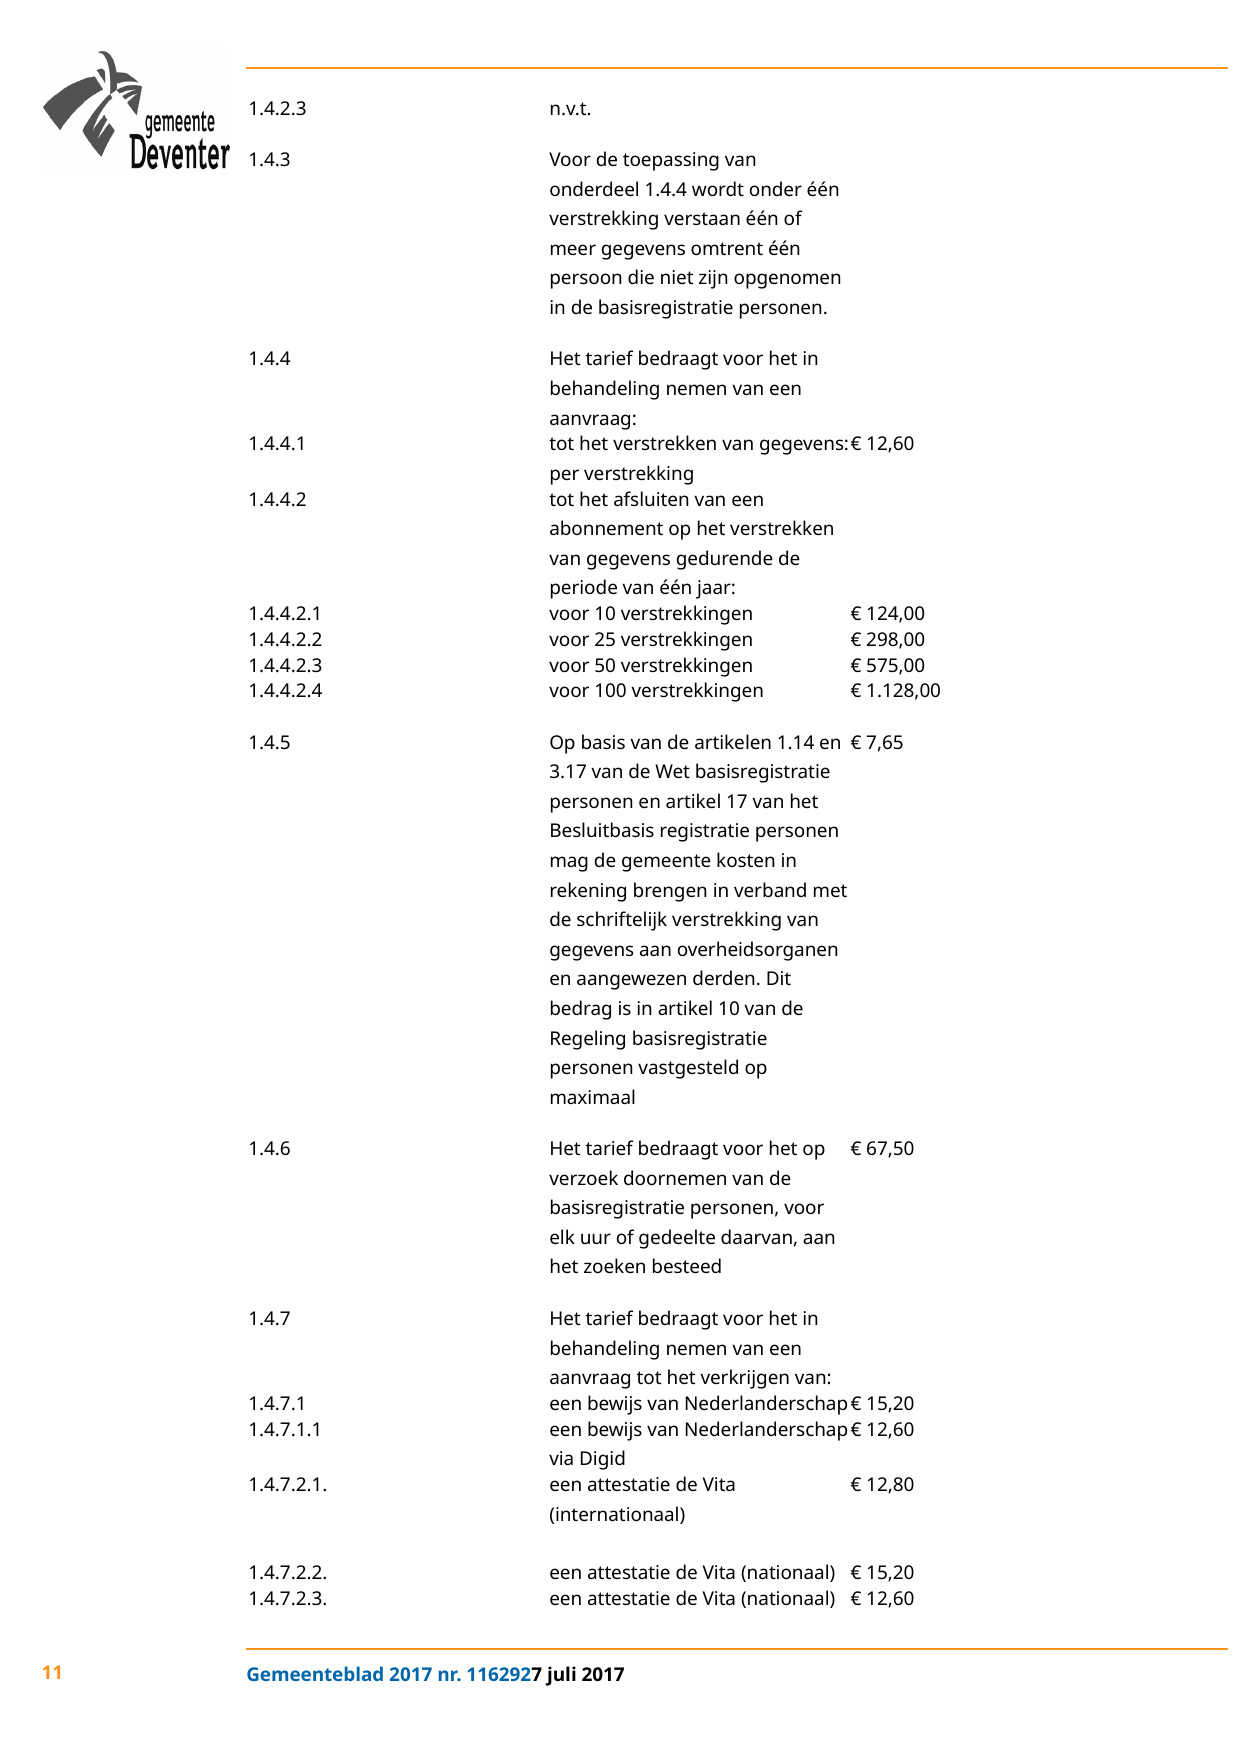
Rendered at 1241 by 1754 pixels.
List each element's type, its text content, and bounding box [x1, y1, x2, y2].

table_cell voor 100 verstrekkingen [549, 678, 850, 703]
table_cell Het tarief bedraagt voor het op verzoek doornemen van de basisregistratie personen, voor elk uur of gedeelte daarvan, aan het zoeken besteed [549, 1135, 850, 1279]
table_cell [549, 1110, 850, 1135]
table_cell een bewijs van Nederlanderschap via Digid [549, 1416, 850, 1471]
table_cell [248, 121, 549, 146]
picture [41, 47, 231, 172]
table_cell 1.4.4.2.4 [248, 678, 549, 703]
table_cell voor 50 verstrekkingen [549, 652, 850, 677]
table_cell € 1.128,00 [850, 678, 1152, 703]
table_cell [549, 121, 850, 146]
table_cell Het tarief bedraagt voor het in behandeling nemen van een aanvraag: [549, 346, 850, 431]
table_cell [549, 1280, 850, 1305]
table_cell [850, 1110, 1152, 1135]
table_cell [850, 1305, 1152, 1390]
table_cell [248, 703, 549, 729]
table_cell [549, 703, 850, 729]
table_cell [549, 320, 850, 346]
table_cell Het tarief bedraagt voor het in behandeling nemen van een aanvraag tot het verkrijgen van: [549, 1305, 850, 1390]
table_cell 1.4.5 [248, 729, 549, 1110]
table_cell 1.4.4.2.1 [248, 600, 549, 626]
table_cell 1.4.2.3 [248, 95, 549, 121]
table_cell € 12,80 [850, 1471, 1152, 1526]
table_cell € 15,20 [850, 1390, 1152, 1416]
table_header 1.4.7.2.2. [248, 1559, 549, 1585]
table_cell 1.4.7 [248, 1305, 549, 1390]
table_cell 1.4.7.1.1 [248, 1416, 549, 1471]
table_cell [248, 1110, 549, 1135]
table_cell 1.4.4 [248, 346, 549, 431]
table_cell [850, 95, 1152, 121]
table_cell [850, 486, 1152, 600]
table_cell n.v.t. [549, 95, 850, 121]
table_cell voor 25 verstrekkingen [549, 626, 850, 652]
table_cell 1.4.7.1 [248, 1390, 549, 1416]
table_cell € 12,60 [850, 1585, 1152, 1611]
table_cell 1.4.4.1 [248, 431, 549, 486]
table_cell tot het verstrekken van gegevens: per verstrekking [549, 431, 850, 486]
table_cell 1.4.7.2.1. [248, 1471, 549, 1526]
table_cell € 7,65 [850, 729, 1152, 1110]
table_cell 1.4.6 [248, 1135, 549, 1279]
table_cell 1.4.7.2.3. [248, 1585, 549, 1611]
table_cell voor 10 verstrekkingen [549, 600, 850, 626]
table_cell € 12,60 [850, 1416, 1152, 1471]
table_cell € 298,00 [850, 626, 1152, 652]
table_cell Op basis van de artikelen 1.14 en 3.17 van de Wet basisregistratie personen en artikel 17 van het Besluitbasis registratie personen mag de gemeente kosten in rekening brengen in verband met de schriftelijk verstrekking van gegevens aan overheidsorganen en aangewezen derden. Dit bedrag is in artikel 10 van de Regeling basisregistratie personen vastgesteld op maximaal [549, 729, 850, 1110]
table_cell [248, 320, 549, 346]
table_cell een attestatie de Vita (nationaal) [549, 1585, 850, 1611]
table_cell 1.4.4.2.3 [248, 652, 549, 677]
table_cell 1.4.4.2.2 [248, 626, 549, 652]
table_cell tot het afsluiten van een abonnement op het verstrekken van gegevens gedurende de periode van één jaar: [549, 486, 850, 600]
table_header een attestatie de Vita (nationaal) [549, 1559, 850, 1585]
table_cell een bewijs van Nederlanderschap [549, 1390, 850, 1416]
table_cell Voor de toepassing van onderdeel 1.4.4 wordt onder één verstrekking verstaan één of meer gegevens omtrent één persoon die niet zijn opgenomen in de basisregistratie personen. [549, 146, 850, 320]
table_cell 1.4.3 [248, 146, 549, 320]
table_cell 1.4.4.2 [248, 486, 549, 600]
table_header € 15,20 [850, 1559, 1152, 1585]
table_cell € 124,00 [850, 600, 1152, 626]
table_cell [850, 346, 1152, 431]
table_cell [248, 1280, 549, 1305]
table_cell [850, 703, 1152, 729]
table_cell [850, 146, 1152, 320]
table_cell een attestatie de Vita (internationaal) [549, 1471, 850, 1526]
table_cell € 12,60 [850, 431, 1152, 486]
table_cell [850, 320, 1152, 346]
table_cell € 575,00 [850, 652, 1152, 677]
table_cell [850, 1280, 1152, 1305]
table_cell € 67,50 [850, 1135, 1152, 1279]
table_cell [850, 121, 1152, 146]
